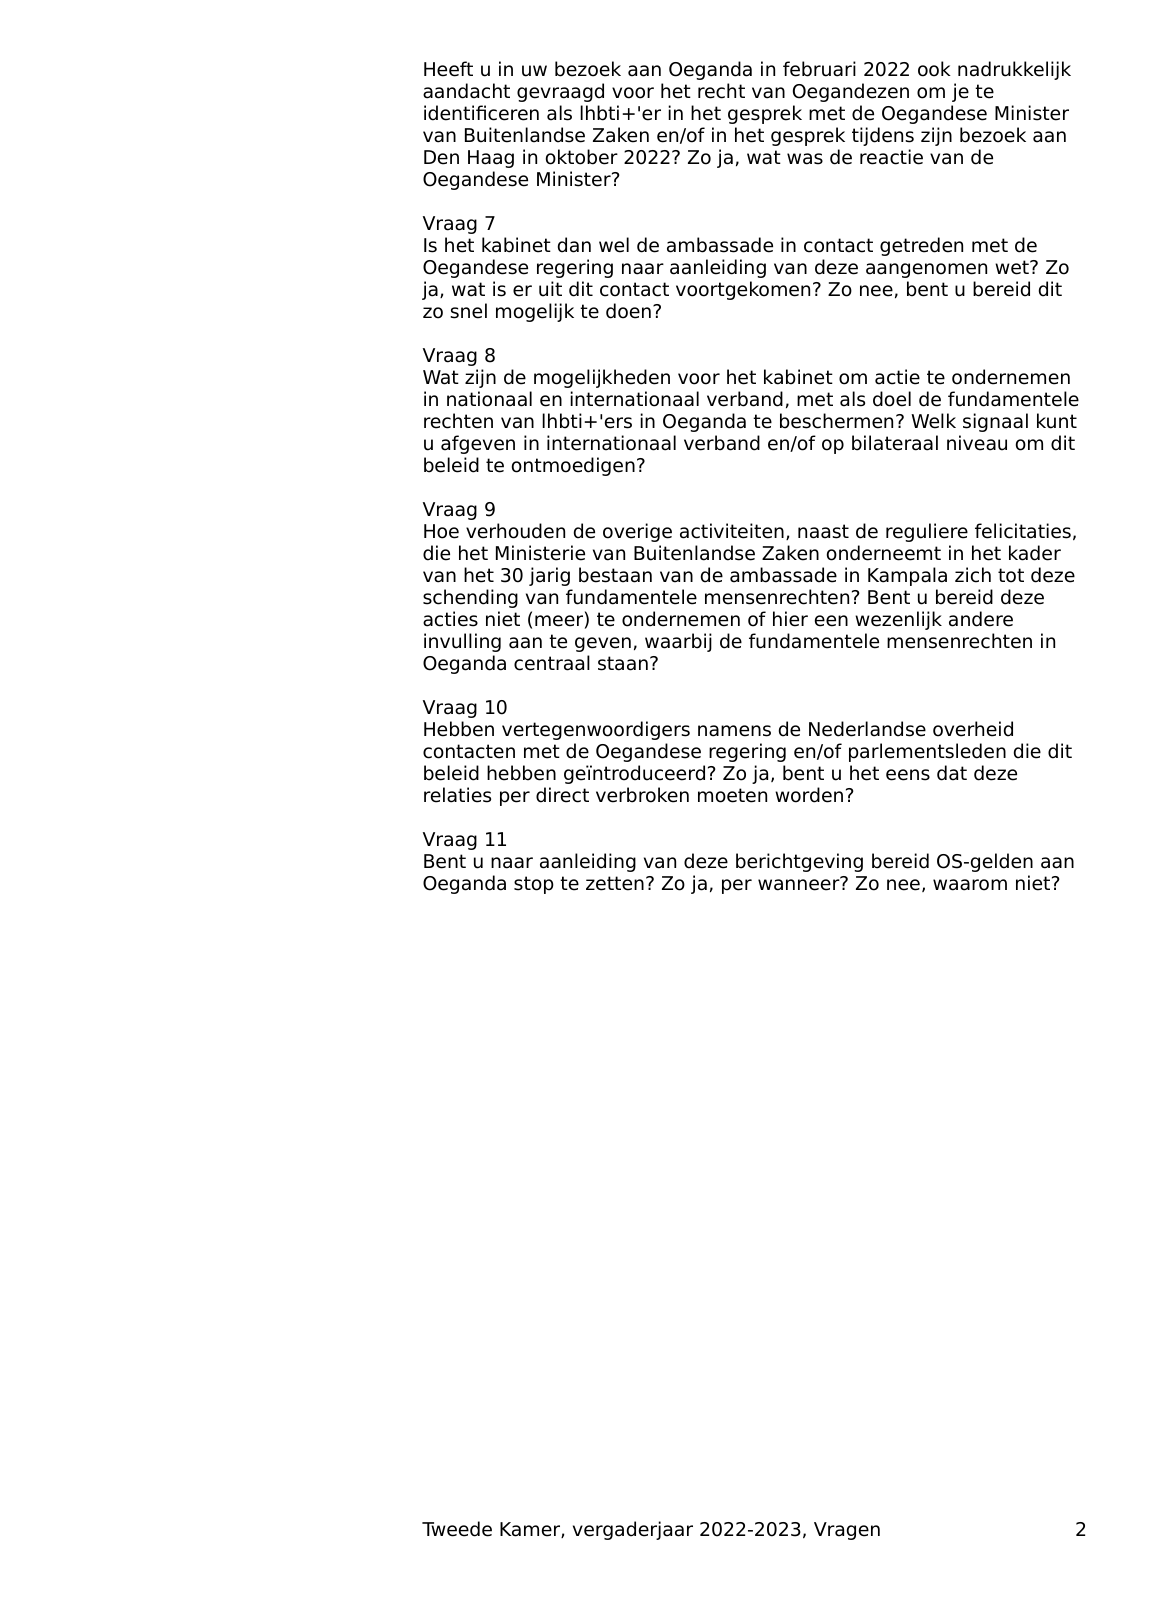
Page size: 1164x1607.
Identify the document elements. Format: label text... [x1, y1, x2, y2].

text Hoe verhouden de overige activiteiten, naast de reguliere felicitaties, die het Ministerie van Buitenlandse Zaken onderneemt in het kader van het 30 jarig bestaan van de ambassade in Kampala zich tot deze schending van fundamentele mensenrechten? Bent u bereid deze acties niet (meer) te ondernemen of hier een wezenlijk andere invulling aan te geven, waarbij de fundamentele mensenrechten in Oeganda centraal staan? [422, 521, 1087, 675]
text Wat zijn de mogelijkheden voor het kabinet om actie te ondernemen in nationaal en internationaal verband, met als doel de fundamentele rechten van lhbti+'ers in Oeganda te beschermen? Welk signaal kunt u afgeven in internationaal verband en/of op bilateraal niveau om dit beleid te ontmoedigen? [422, 367, 1087, 477]
text Vraag 10 [422, 697, 1087, 719]
text Hebben vertegenwoordigers namens de Nederlandse overheid contacten met de Oegandese regering en/of parlementsleden die dit beleid hebben geïntroduceerd? Zo ja, bent u het eens dat deze relaties per direct verbroken moeten worden? [422, 719, 1087, 807]
text Heeft u in uw bezoek aan Oeganda in februari 2022 ook nadrukkelijk aandacht gevraagd voor het recht van Oegandezen om je te identificeren als lhbti+'er in het gesprek met de Oegandese Minister van Buitenlandse Zaken en/of in het gesprek tijdens zijn bezoek aan Den Haag in oktober 2022? Zo ja, wat was de reactie van de Oegandese Minister? [422, 59, 1087, 191]
text Vraag 7 [422, 213, 1087, 235]
text Vraag 9 [422, 499, 1087, 521]
text Vraag 8 [422, 345, 1087, 367]
text Bent u naar aanleiding van deze berichtgeving bereid OS-gelden aan Oeganda stop te zetten? Zo ja, per wanneer? Zo nee, waarom niet? [422, 851, 1087, 895]
text Vraag 11 [422, 829, 1087, 851]
text Is het kabinet dan wel de ambassade in contact getreden met de Oegandese regering naar aanleiding van deze aangenomen wet? Zo ja, wat is er uit dit contact voortgekomen? Zo nee, bent u bereid dit zo snel mogelijk te doen? [422, 235, 1087, 323]
